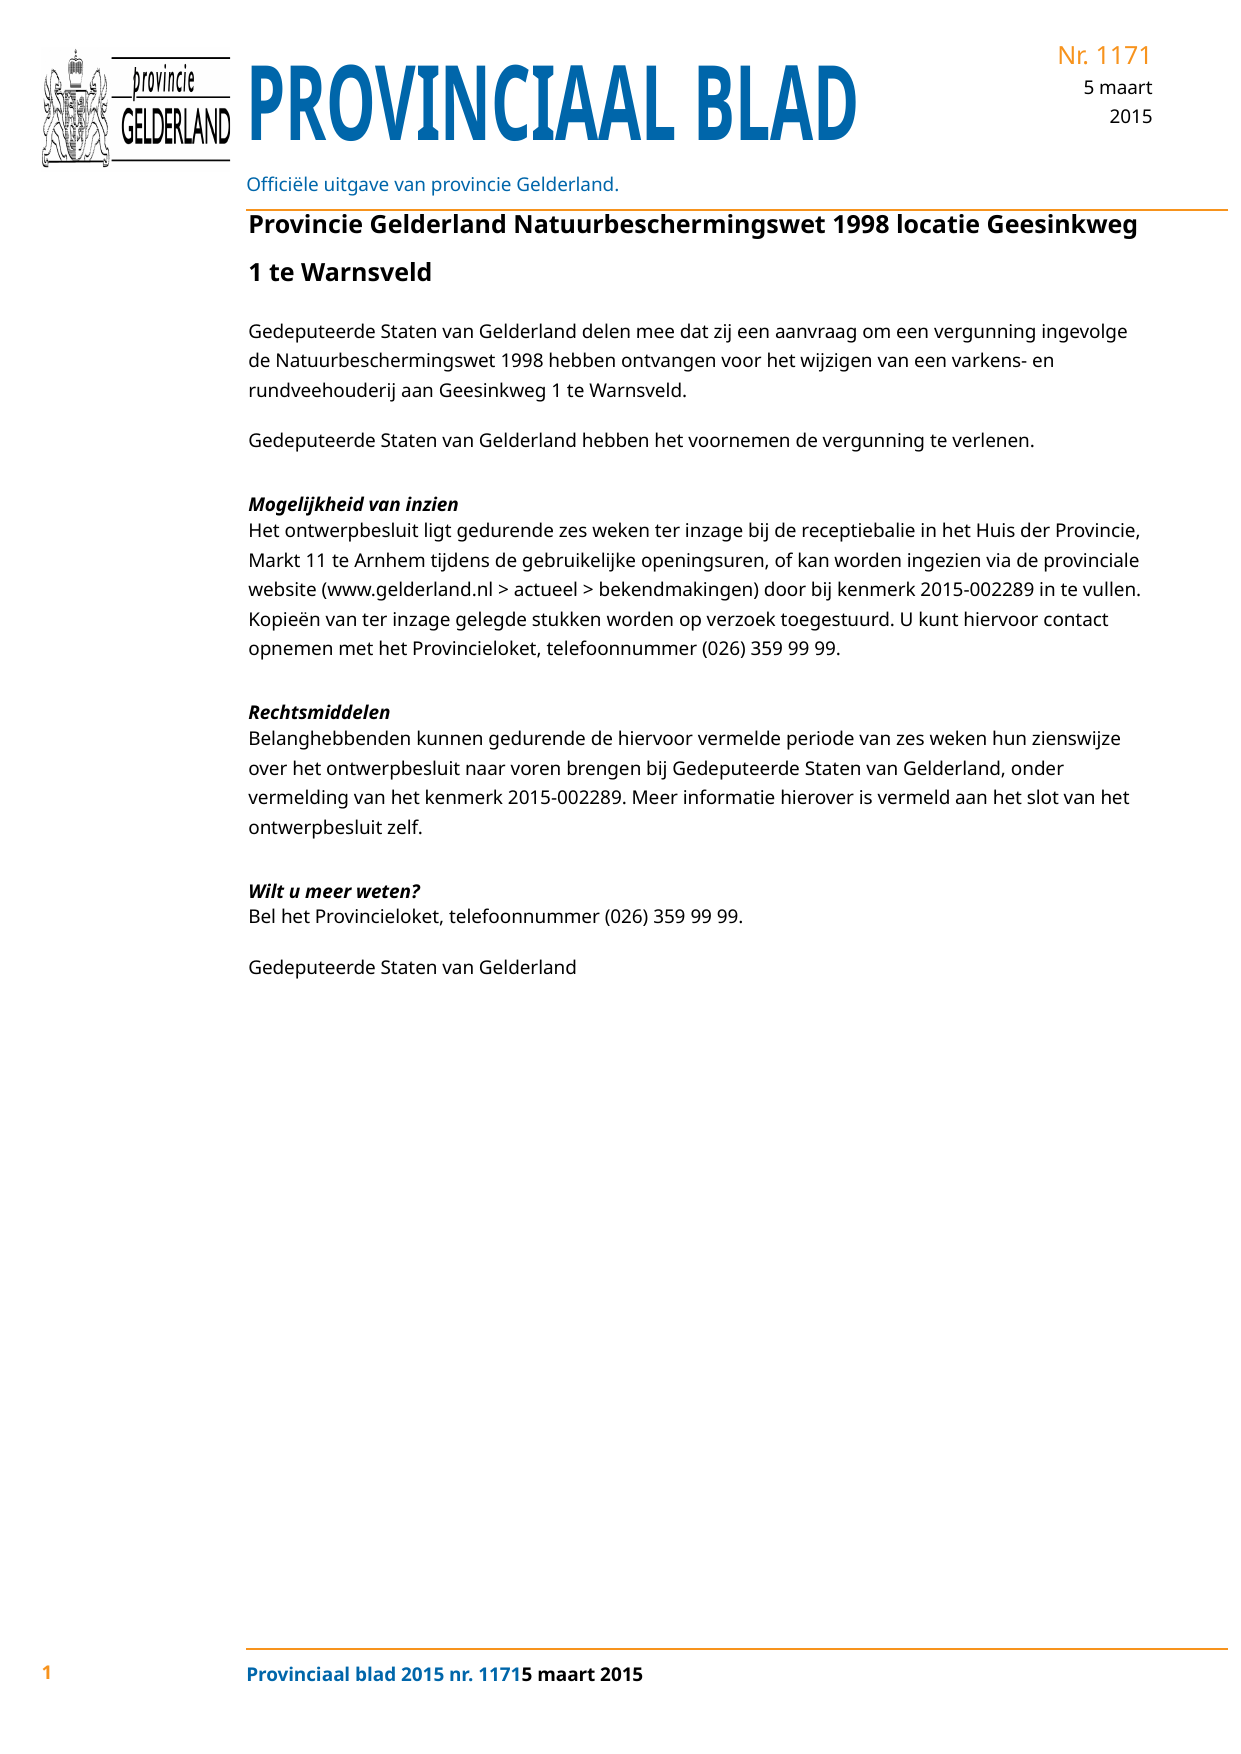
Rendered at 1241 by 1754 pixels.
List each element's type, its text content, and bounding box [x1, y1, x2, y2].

text Het ontwerpbesluit ligt gedurende zes weken ter inzage bij de receptiebalie in het Huis der Provincie, Markt 11 te Arnhem tijdens de gebruikelijke openingsuren, of kan worden ingezien via de provinciale website (www.gelderland.nl > actueel > bekendmakingen) door bij kenmerk 2015-002289 in te vullen. Kopieën van ter inzage gelegde stukken worden op verzoek toegestuurd. U kunt hiervoor contact opnemen met het Provincieloket, telefoonnummer (026) 359 99 99. [248, 517, 1152, 661]
text Gedeputeerde Staten van Gelderland hebben het voornemen de vergunning te verlenen. [248, 427, 1152, 453]
text Gedeputeerde Staten van Gelderland [248, 954, 1152, 980]
text Mogelijkheid van inzien [248, 491, 1152, 517]
text Wilt u meer weten? [248, 878, 1152, 904]
picture [41, 47, 231, 172]
text Bel het Provincieloket, telefoonnummer (026) 359 99 99. [248, 904, 1152, 929]
text Gedeputeerde Staten van Gelderland delen mee dat zij een aanvraag om een vergunning ingevolge de Natuurbeschermingswet 1998 hebben ontvangen voor het wijzigen van een varkens- en rundveehouderij aan Geesinkweg 1 te Warnsveld. [248, 318, 1152, 403]
text Provincie Gelderland Natuurbeschermingswet 1998 locatie Geesinkweg 1 te Warnsveld [248, 211, 1152, 288]
text Rechtsmiddelen [248, 699, 1152, 725]
text Belanghebbenden kunnen gedurende de hiervoor vermelde periode van zes weken hun zienswijze over het ontwerpbesluit naar voren brengen bij Gedeputeerde Staten van Gelderland, onder vermelding van het kenmerk 2015-002289. Meer informatie hierover is vermeld aan het slot van het ontwerpbesluit zelf. [248, 725, 1152, 840]
